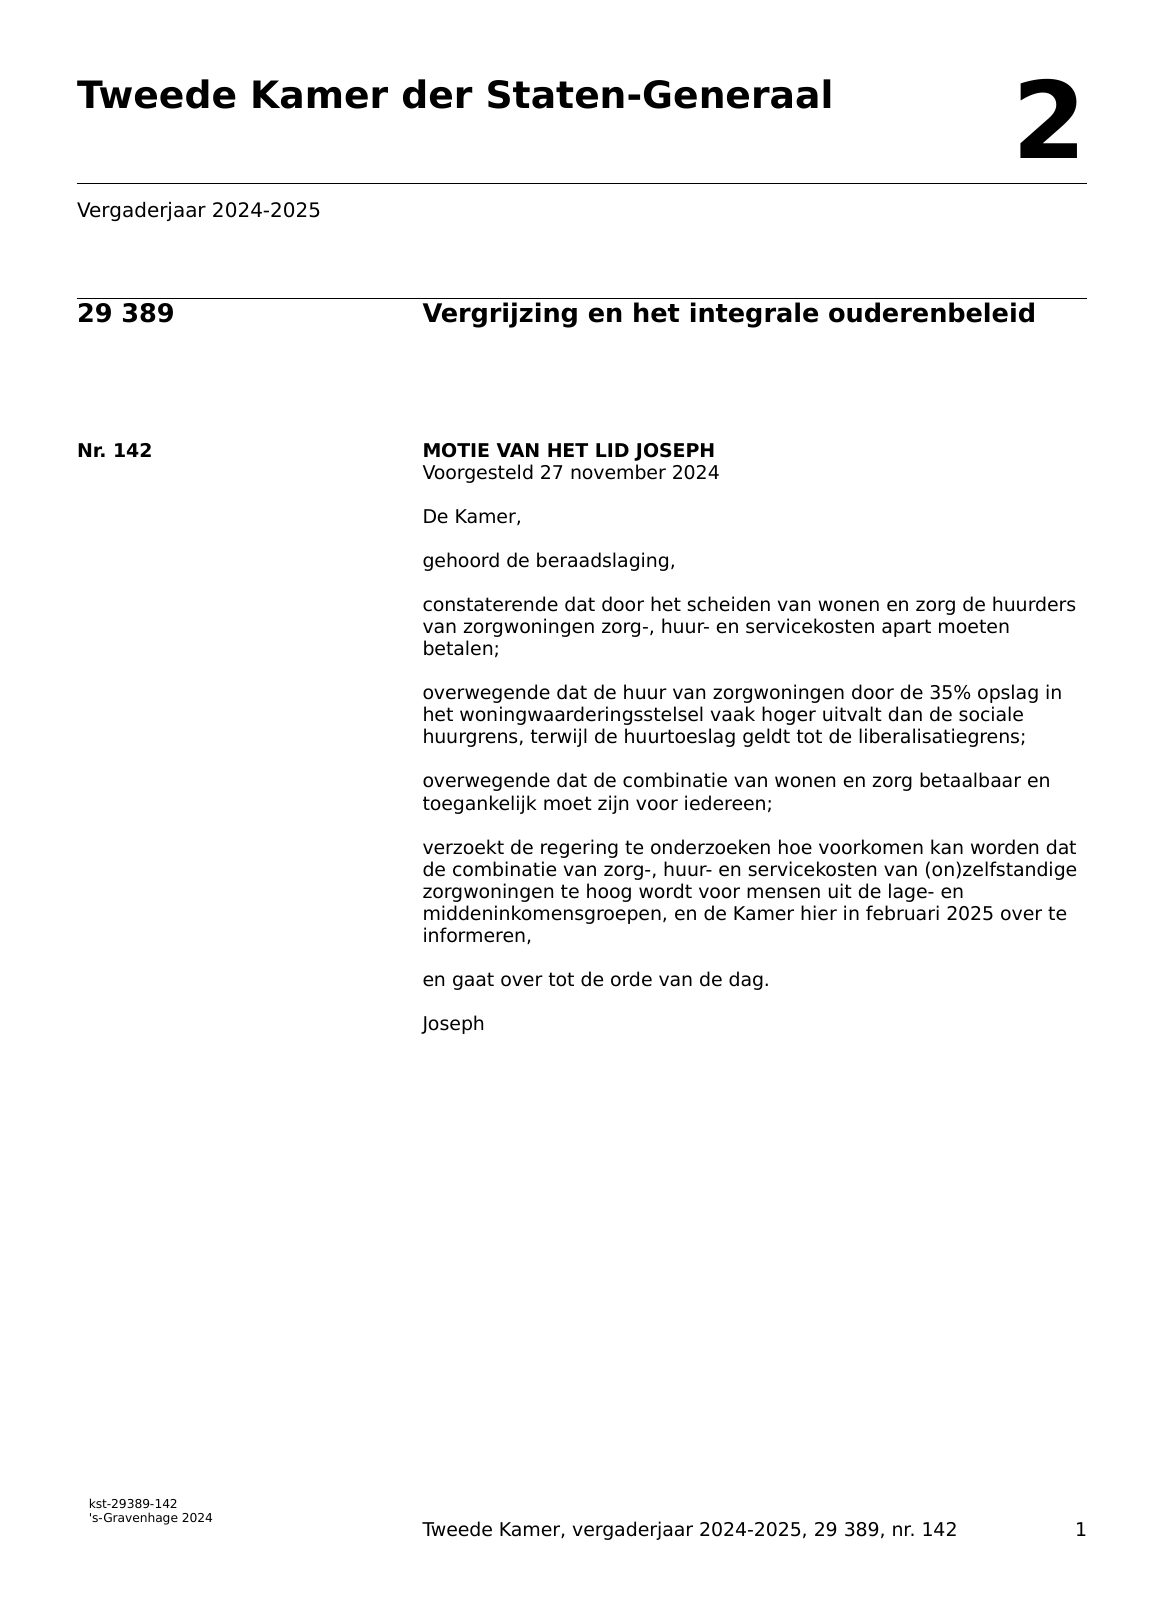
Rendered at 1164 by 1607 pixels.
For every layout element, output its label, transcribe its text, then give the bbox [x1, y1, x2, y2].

text overwegende dat de huur van zorgwoningen door de 35% opslag in het woningwaarderingsstelsel vaak hoger uitvalt dan de sociale huurgrens, terwijl de huurtoeslag geldt tot de liberalisatiegrens; [422, 682, 1087, 748]
text gehoord de beraadslaging, [422, 550, 1087, 572]
table_header Tweede Kamer der Staten-Generaal [77, 59, 886, 183]
text Joseph [422, 1013, 1087, 1035]
subtitle Nr. 142 MOTIE VAN HET LID JOSEPH [77, 440, 1087, 462]
text overwegende dat de combinatie van wonen en zorg betaalbaar en toegankelijk moet zijn voor iedereen; [422, 770, 1087, 814]
text De Kamer, [422, 506, 1087, 528]
text 's-Gravenhage 2024 [88, 1511, 323, 1525]
text en gaat over tot de orde van de dag. [422, 969, 1087, 991]
subtitle 29 389 Vergrijzing en het integrale ouderenbeleid [77, 299, 1087, 329]
text verzoekt de regering te onderzoeken hoe voorkomen kan worden dat de combinatie van zorg-, huur- en servicekosten van (on)zelfstandige zorgwoningen te hoog wordt voor mensen uit de lage- en middeninkomensgroepen, en de Kamer hier in februari 2025 over te informeren, [422, 837, 1087, 946]
table_cell Vergaderjaar 2024-2025 [77, 184, 1087, 298]
table_header 2 [886, 59, 1087, 183]
text constaterende dat door het scheiden van wonen en zorg de huurders van zorgwoningen zorg-, huur- en servicekosten apart moeten betalen; [422, 594, 1087, 660]
text Voorgesteld 27 november 2024 [422, 462, 1087, 484]
text kst-29389-142 [88, 1497, 323, 1511]
